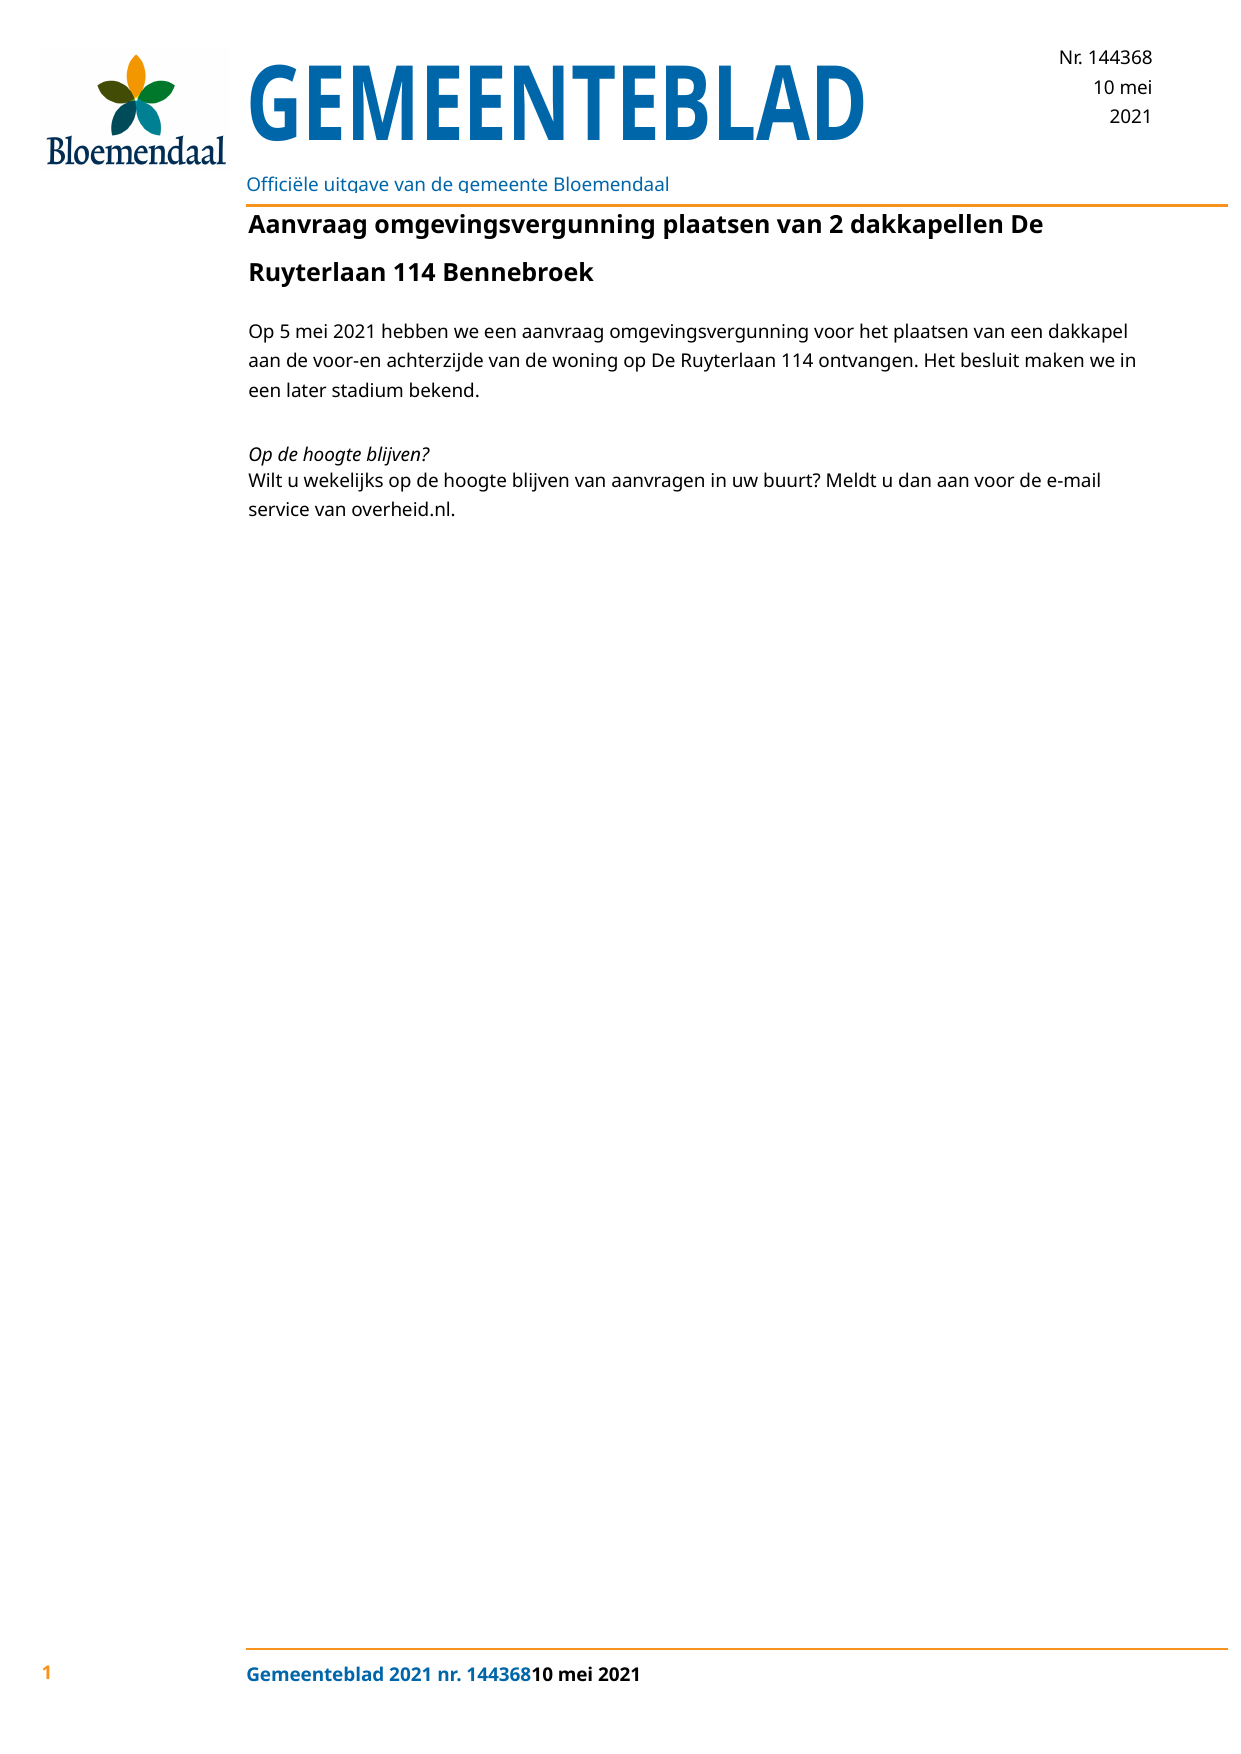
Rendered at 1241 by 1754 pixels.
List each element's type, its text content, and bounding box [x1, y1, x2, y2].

text Wilt u wekelijks op de hoogte blijven van aanvragen in uw buurt? Meldt u dan aan voor de e-mail service van overheid.nl. [248, 467, 1152, 522]
text Op de hoogte blijven? [248, 441, 1152, 467]
text Aanvraag omgevingsvergunning plaatsen van 2 dakkapellen De Ruyterlaan 114 Bennebroek [248, 207, 1152, 288]
picture [41, 47, 231, 172]
text Op 5 mei 2021 hebben we een aanvraag omgevingsvergunning voor het plaatsen van een dakkapel aan de voor-en achterzijde van de woning op De Ruyterlaan 114 ontvangen. Het besluit maken we in een later stadium bekend. [248, 318, 1152, 403]
